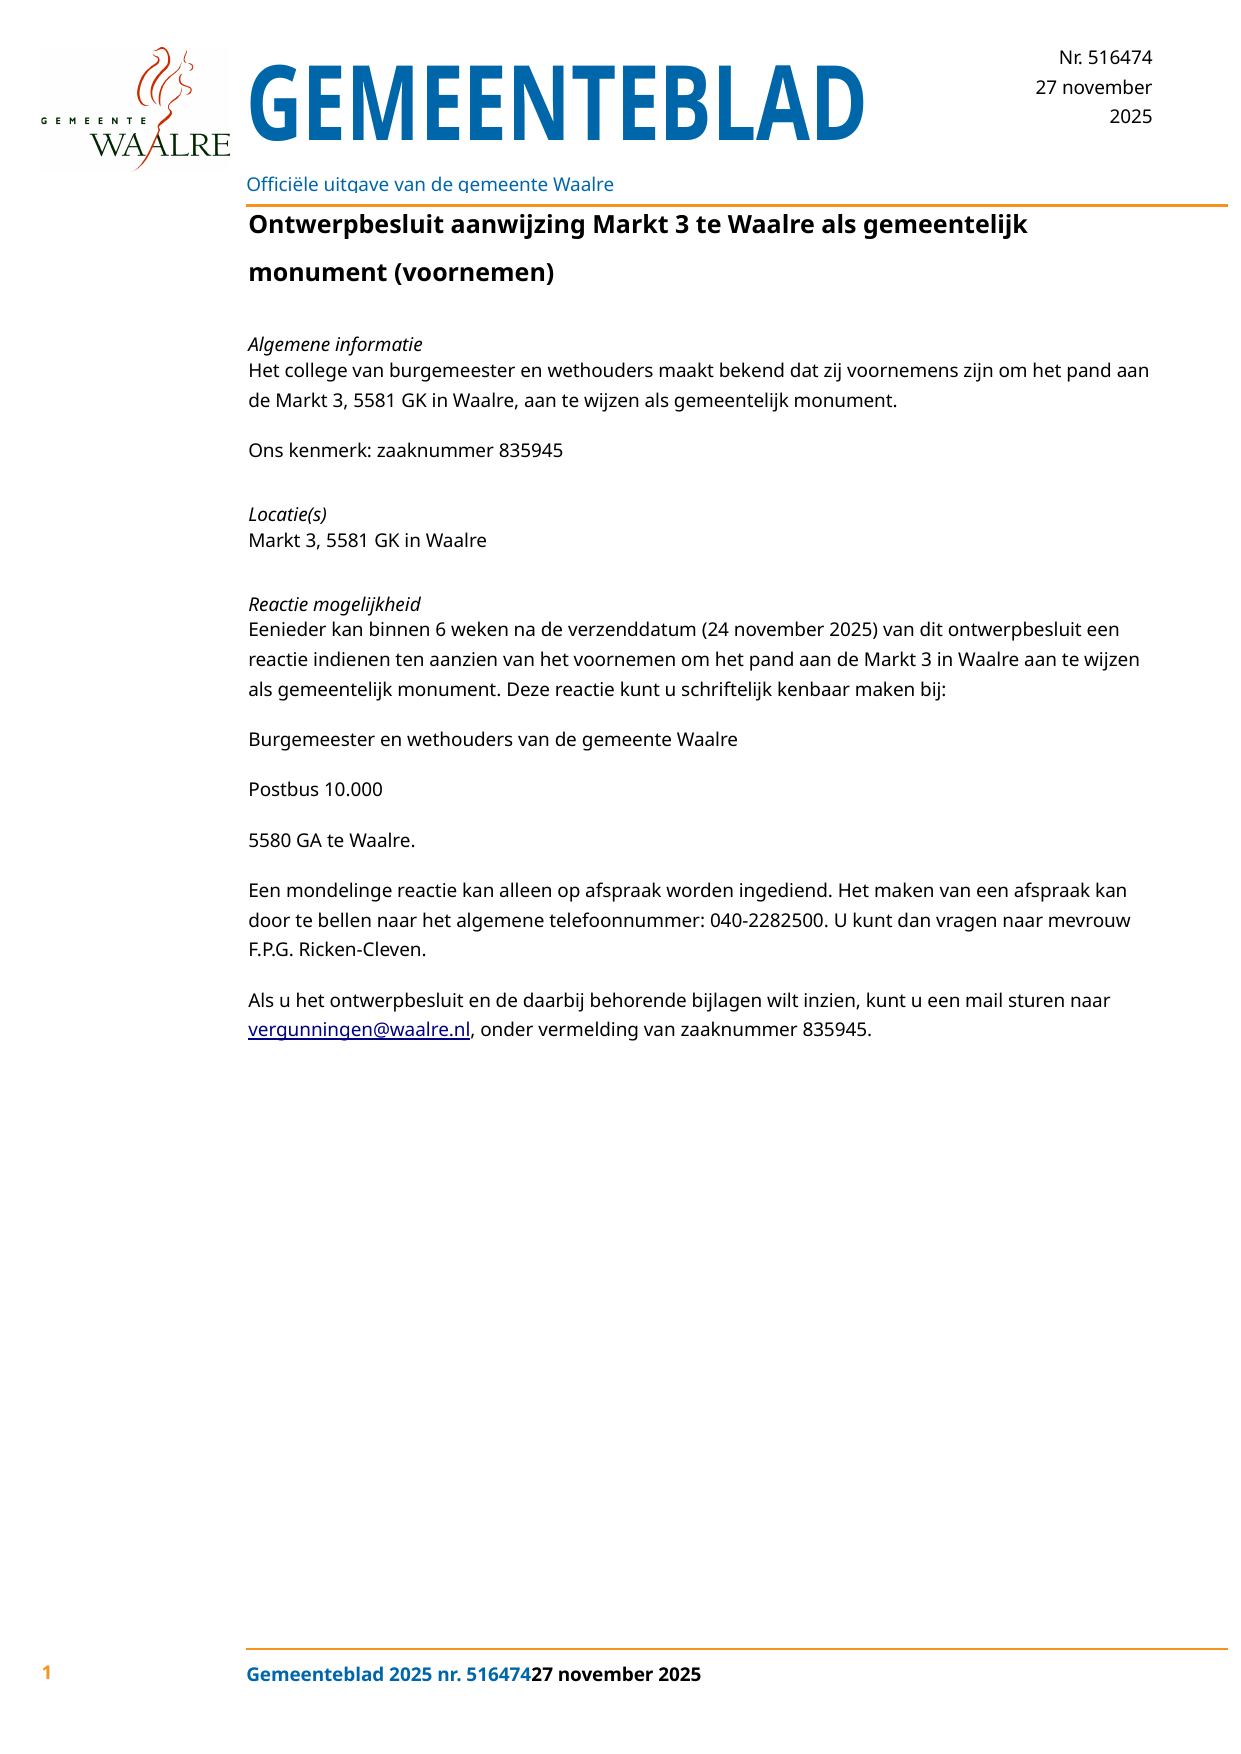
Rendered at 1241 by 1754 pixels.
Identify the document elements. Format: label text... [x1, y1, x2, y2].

text 5580 GA te Waalre. [248, 827, 1152, 853]
text Postbus 10.000 [248, 777, 1152, 802]
text Een mondelinge reactie kan alleen op afspraak worden ingediend. Het maken van een afspraak kan door te bellen naar het algemene telefoonnummer: 040-2282500. U kunt dan vragen naar mevrouw F.P.G. Ricken-Cleven. [248, 877, 1152, 962]
text Algemene informatie [248, 331, 1152, 357]
text Eenieder kan binnen 6 weken na de verzenddatum (24 november 2025) van dit ontwerpbesluit een reactie indienen ten aanzien van het voornemen om het pand aan de Markt 3 in Waalre aan te wijzen als gemeentelijk monument. Deze reactie kunt u schriftelijk kenbaar maken bij: [248, 617, 1152, 701]
text Locatie(s) [248, 501, 1152, 527]
picture [41, 47, 231, 172]
text Burgemeester en wethouders van de gemeente Waalre [248, 726, 1152, 752]
text Markt 3, 5581 GK in Waalre [248, 527, 1152, 553]
text Reactie mogelijkheid [248, 591, 1152, 617]
text Het college van burgemeester en wethouders maakt bekend dat zij voornemens zijn om het pand aan de Markt 3, 5581 GK in Waalre, aan te wijzen als gemeentelijk monument. [248, 357, 1152, 412]
text Als u het ontwerpbesluit en de daarbij behorende bijlagen wilt inzien, kunt u een mail sturen naar vergunningen@waalre.nl, onder vermelding van zaaknummer 835945. [248, 987, 1152, 1042]
text Ons kenmerk: zaaknummer 835945 [248, 437, 1152, 463]
text Ontwerpbesluit aanwijzing Markt 3 te Waalre als gemeentelijk monument (voornemen) [248, 207, 1152, 288]
